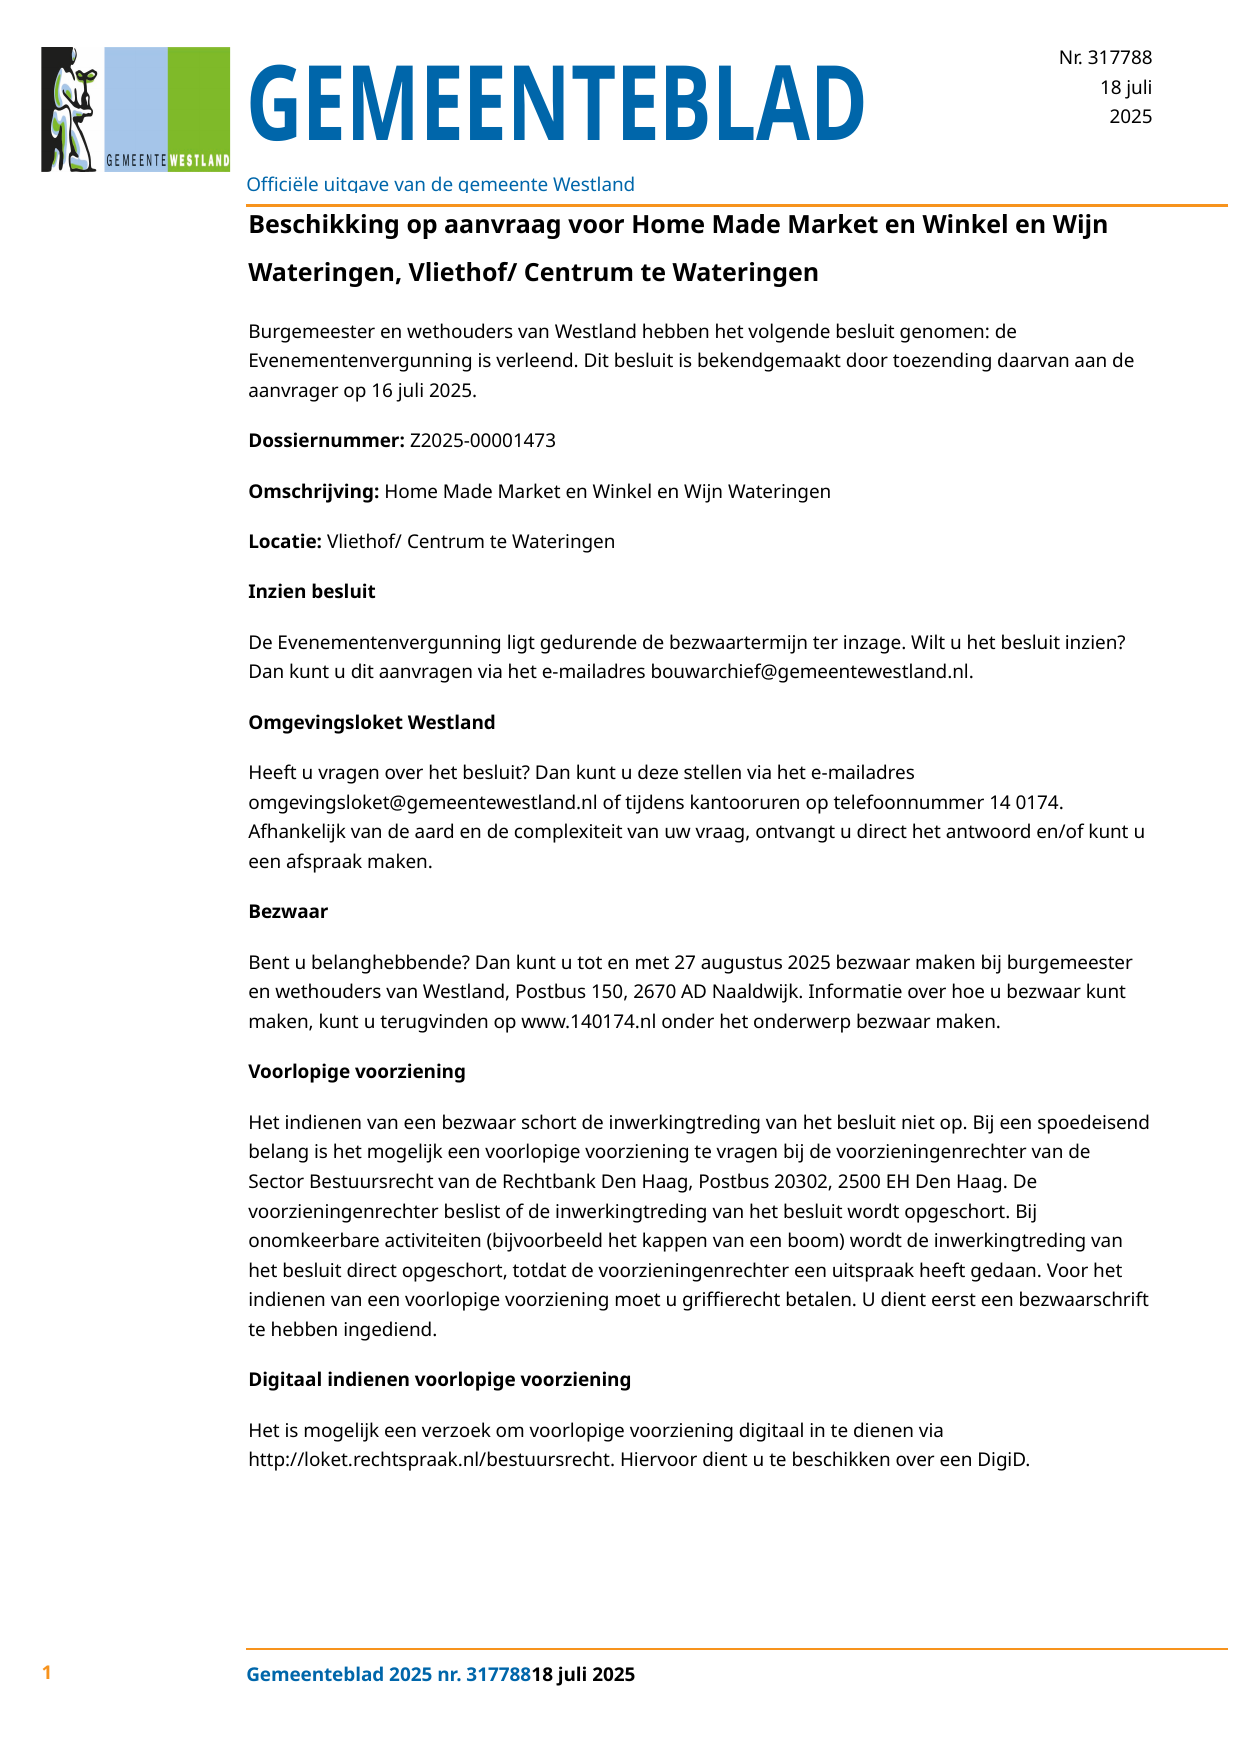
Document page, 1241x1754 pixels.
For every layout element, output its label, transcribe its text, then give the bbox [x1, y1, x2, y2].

text Digitaal indienen voorlopige voorziening [248, 1367, 1152, 1392]
text Heeft u vragen over het besluit? Dan kunt u deze stellen via het e-mailadres omgevingsloket@gemeentewestland.nl of tijdens kantooruren op telefoonnummer 14 0174. Afhankelijk van de aard en de complexiteit van uw vraag, ontvangt u direct het antwoord en/of kunt u een afspraak maken. [248, 759, 1152, 874]
text Bent u belanghebbende? Dan kunt u tot en met 27 augustus 2025 bezwaar maken bij burgemeester en wethouders van Westland, Postbus 150, 2670 AD Naaldwijk. Informatie over hoe u bezwaar kunt maken, kunt u terugvinden op www.140174.nl onder het onderwerp bezwaar maken. [248, 949, 1152, 1034]
text Het indienen van een bezwaar schort de inwerkingtreding van het besluit niet op. Bij een spoedeisend belang is het mogelijk een voorlopige voorziening te vragen bij de voorzieningenrechter van de Sector Bestuursrecht van de Rechtbank Den Haag, Postbus 20302, 2500 EH Den Haag. De voorzieningenrechter beslist of de inwerkingtreding van het besluit wordt opgeschort. Bij onomkeerbare activiteiten (bijvoorbeeld het kappen van een boom) wordt de inwerkingtreding van het besluit direct opgeschort, totdat de voorzieningenrechter een uitspraak heeft gedaan. Voor het indienen van een voorlopige voorziening moet u griffierecht betalen. U dient eerst een bezwaarschrift te hebben ingediend. [248, 1109, 1152, 1342]
text Bezwaar [248, 899, 1152, 924]
picture [41, 47, 231, 172]
text Locatie: Vliethof/ Centrum te Wateringen [248, 528, 1152, 554]
text Inzien besluit [248, 579, 1152, 604]
text Omgevingsloket Westland [248, 709, 1152, 735]
text Beschikking op aanvraag voor Home Made Market en Winkel en Wijn Wateringen, Vliethof/ Centrum te Wateringen [248, 207, 1152, 288]
text Het is mogelijk een verzoek om voorlopige voorziening digitaal in te dienen via http://loket.rechtspraak.nl/bestuursrecht. Hiervoor dient u te beschikken over een DigiD. [248, 1417, 1152, 1472]
text Omschrijving: Home Made Market en Winkel en Wijn Wateringen [248, 478, 1152, 504]
text De Evenementenvergunning ligt gedurende de bezwaartermijn ter inzage. Wilt u het besluit inzien? Dan kunt u dit aanvragen via het e-mailadres bouwarchief@gemeentewestland.nl. [248, 629, 1152, 684]
text Burgemeester en wethouders van Westland hebben het volgende besluit genomen: de Evenementenvergunning is verleend. Dit besluit is bekendgemaakt door toezending daarvan aan de aanvrager op 16 juli 2025. [248, 318, 1152, 403]
text Dossiernummer: Z2025-00001473 [248, 427, 1152, 453]
text Voorlopige voorziening [248, 1059, 1152, 1084]
